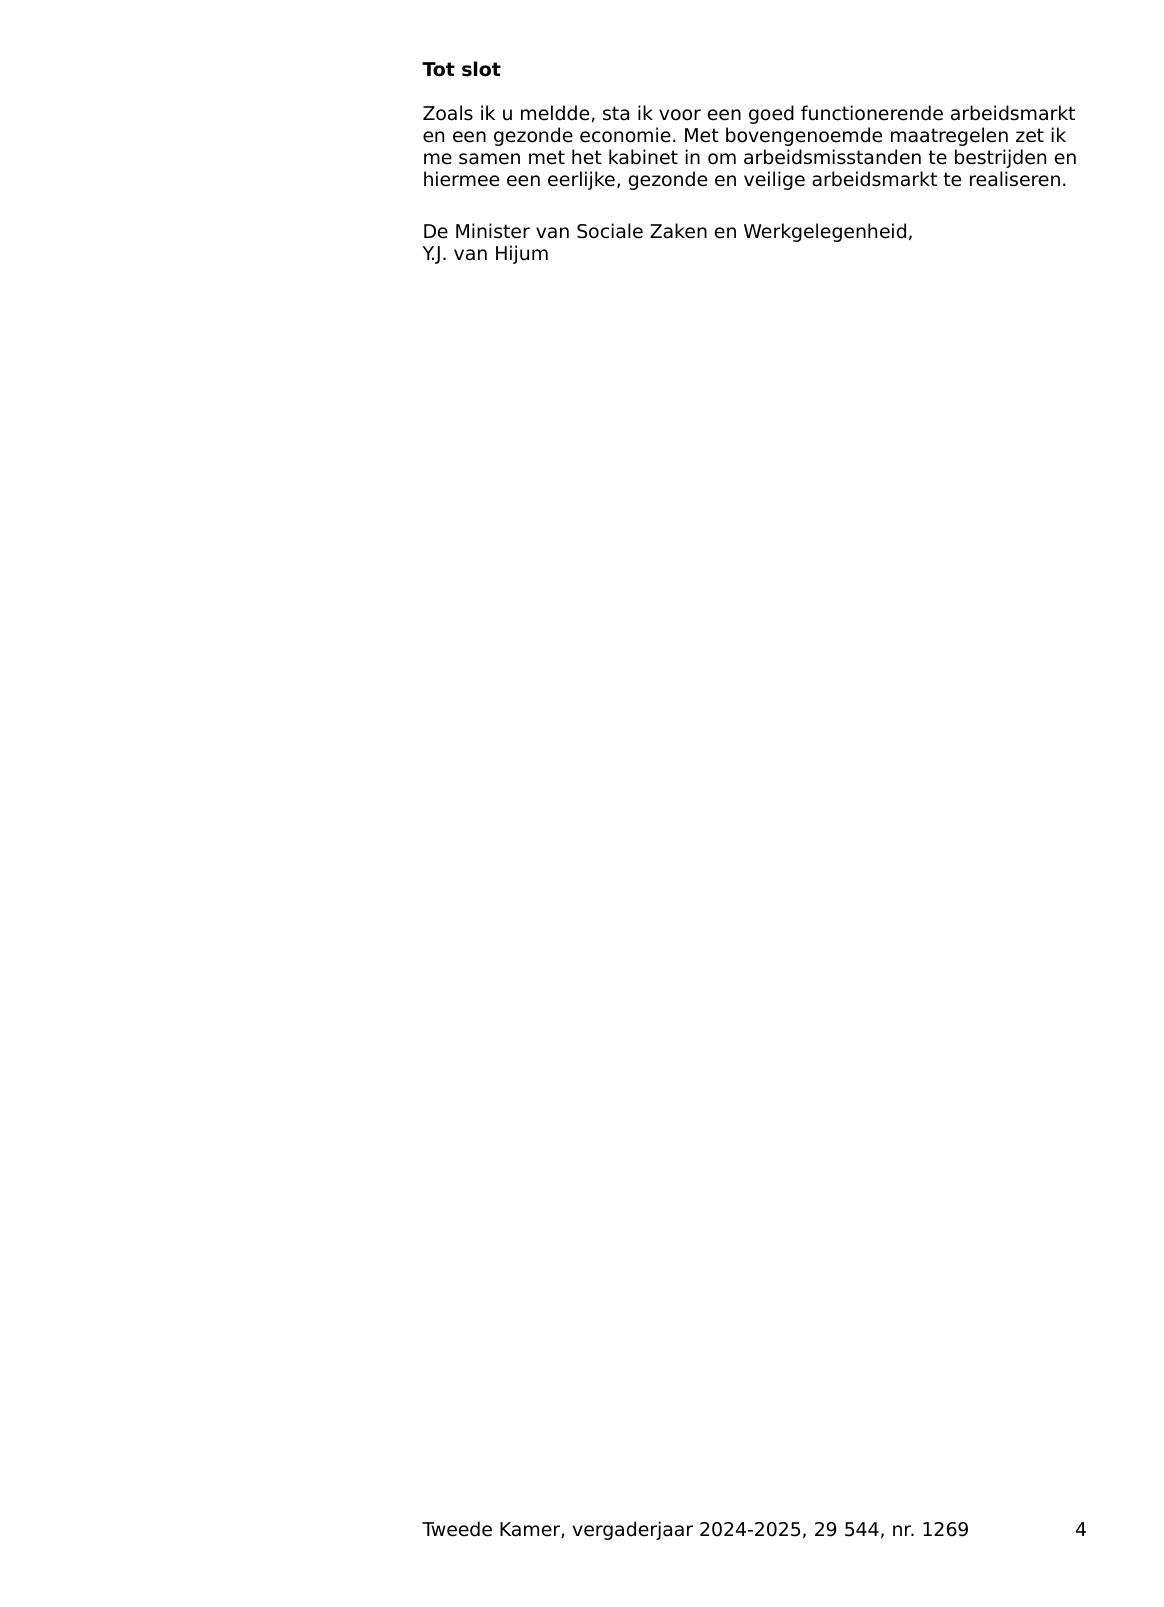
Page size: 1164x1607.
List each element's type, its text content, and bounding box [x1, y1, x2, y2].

text De Minister van Sociale Zaken en Werkgelegenheid, Y.J. van Hijum [422, 221, 1087, 265]
text Zoals ik u meldde, sta ik voor een goed functionerende arbeidsmarkt en een gezonde economie. Met bovengenoemde maatregelen zet ik me samen met het kabinet in om arbeidsmisstanden te bestrijden en hiermee een eerlijke, gezonde en veilige arbeidsmarkt te realiseren. [422, 103, 1087, 191]
subtitle Tot slot [422, 59, 1087, 81]
